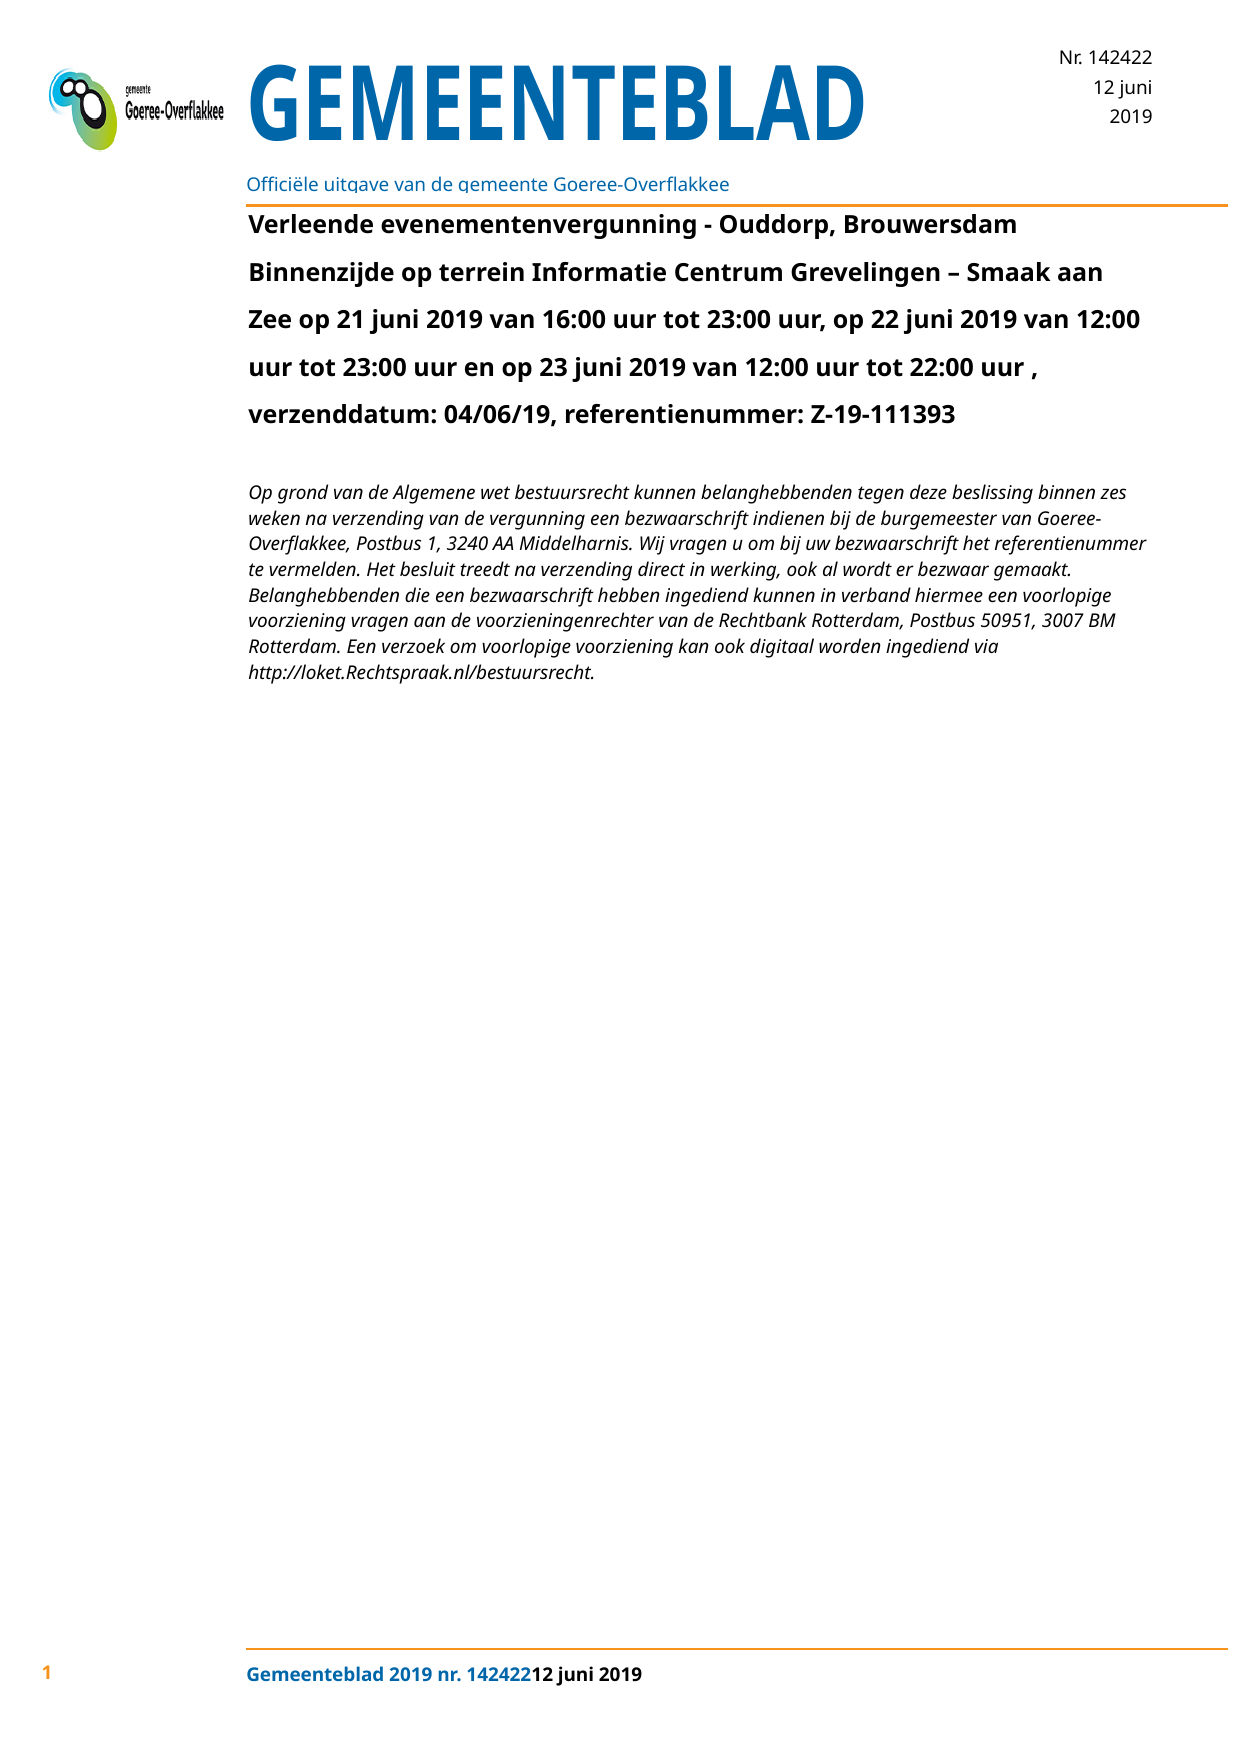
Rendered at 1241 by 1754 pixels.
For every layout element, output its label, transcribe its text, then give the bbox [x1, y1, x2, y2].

picture [41, 47, 231, 172]
text Op grond van de Algemene wet bestuursrecht kunnen belanghebbenden tegen deze beslissing binnen zes weken na verzending van de vergunning een bezwaarschrift indienen bij de burgemeester van Goeree-Overflakkee, Postbus 1, 3240 AA Middelharnis. Wij vragen u om bij uw bezwaarschrift het referentienummer te vermelden. Het besluit treedt na verzending direct in werking, ook al wordt er bezwaar gemaakt. Belanghebbenden die een bezwaarschrift hebben ingediend kunnen in verband hiermee een voorlopige voorziening vragen aan de voorzieningenrechter van de Rechtbank Rotterdam, Postbus 50951, 3007 BM Rotterdam. Een verzoek om voorlopige voorziening kan ook digitaal worden ingediend via http://loket.Rechtspraak.nl/bestuursrecht. [248, 479, 1152, 685]
text Verleende evenementenvergunning - Ouddorp, Brouwersdam Binnenzijde op terrein Informatie Centrum Grevelingen – Smaak aan Zee op 21 juni 2019 van 16:00 uur tot 23:00 uur, op 22 juni 2019 van 12:00 uur tot 23:00 uur en op 23 juni 2019 van 12:00 uur tot 22:00 uur , verzenddatum: 04/06/19, referentienummer: Z-19-111393 [248, 207, 1152, 431]
